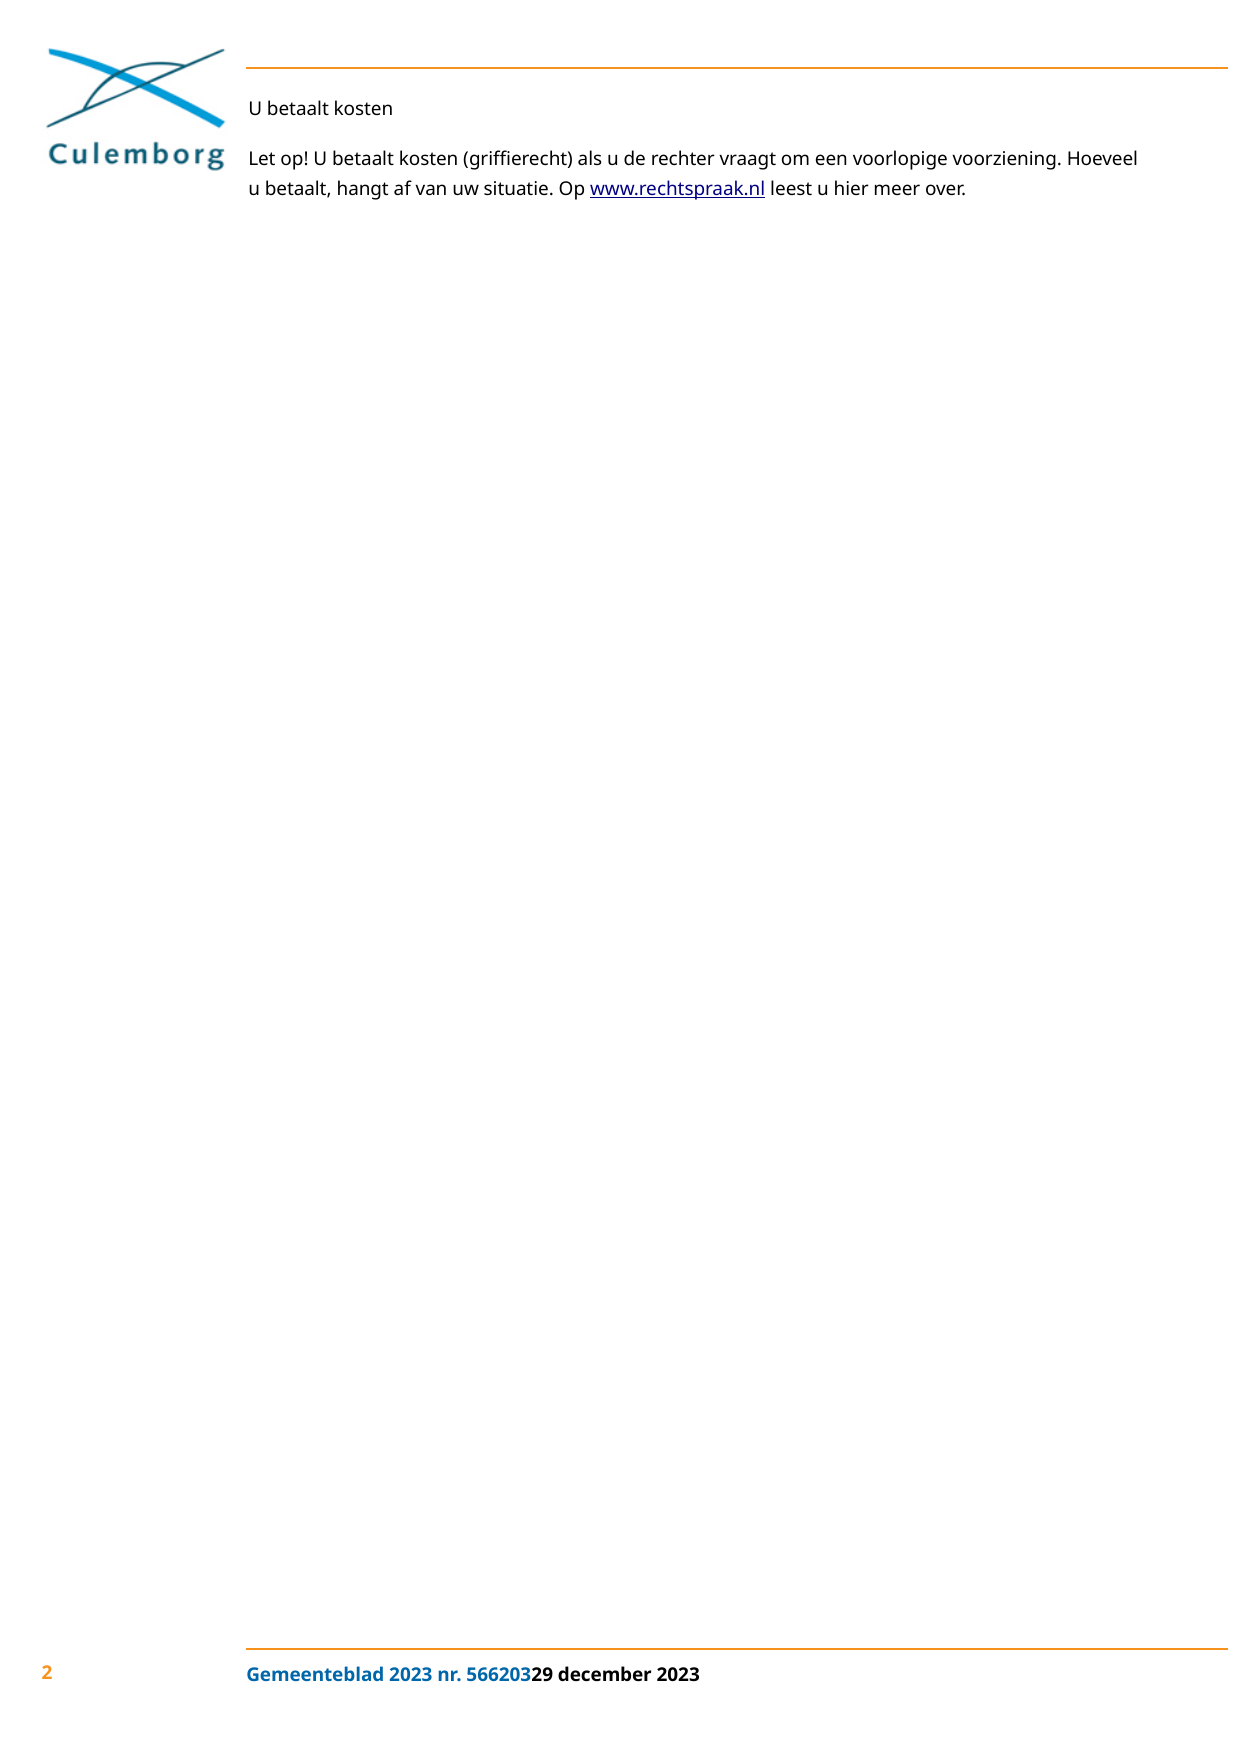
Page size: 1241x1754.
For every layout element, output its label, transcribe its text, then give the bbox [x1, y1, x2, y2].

picture [41, 47, 231, 172]
text Let op! U betaalt kosten (griffierecht) als u de rechter vraagt om een voorlopige voorziening. Hoeveel u betaalt, hangt af van uw situatie. Op www.rechtspraak.nl leest u hier meer over. [248, 145, 1152, 201]
text U betaalt kosten [248, 95, 1152, 121]
